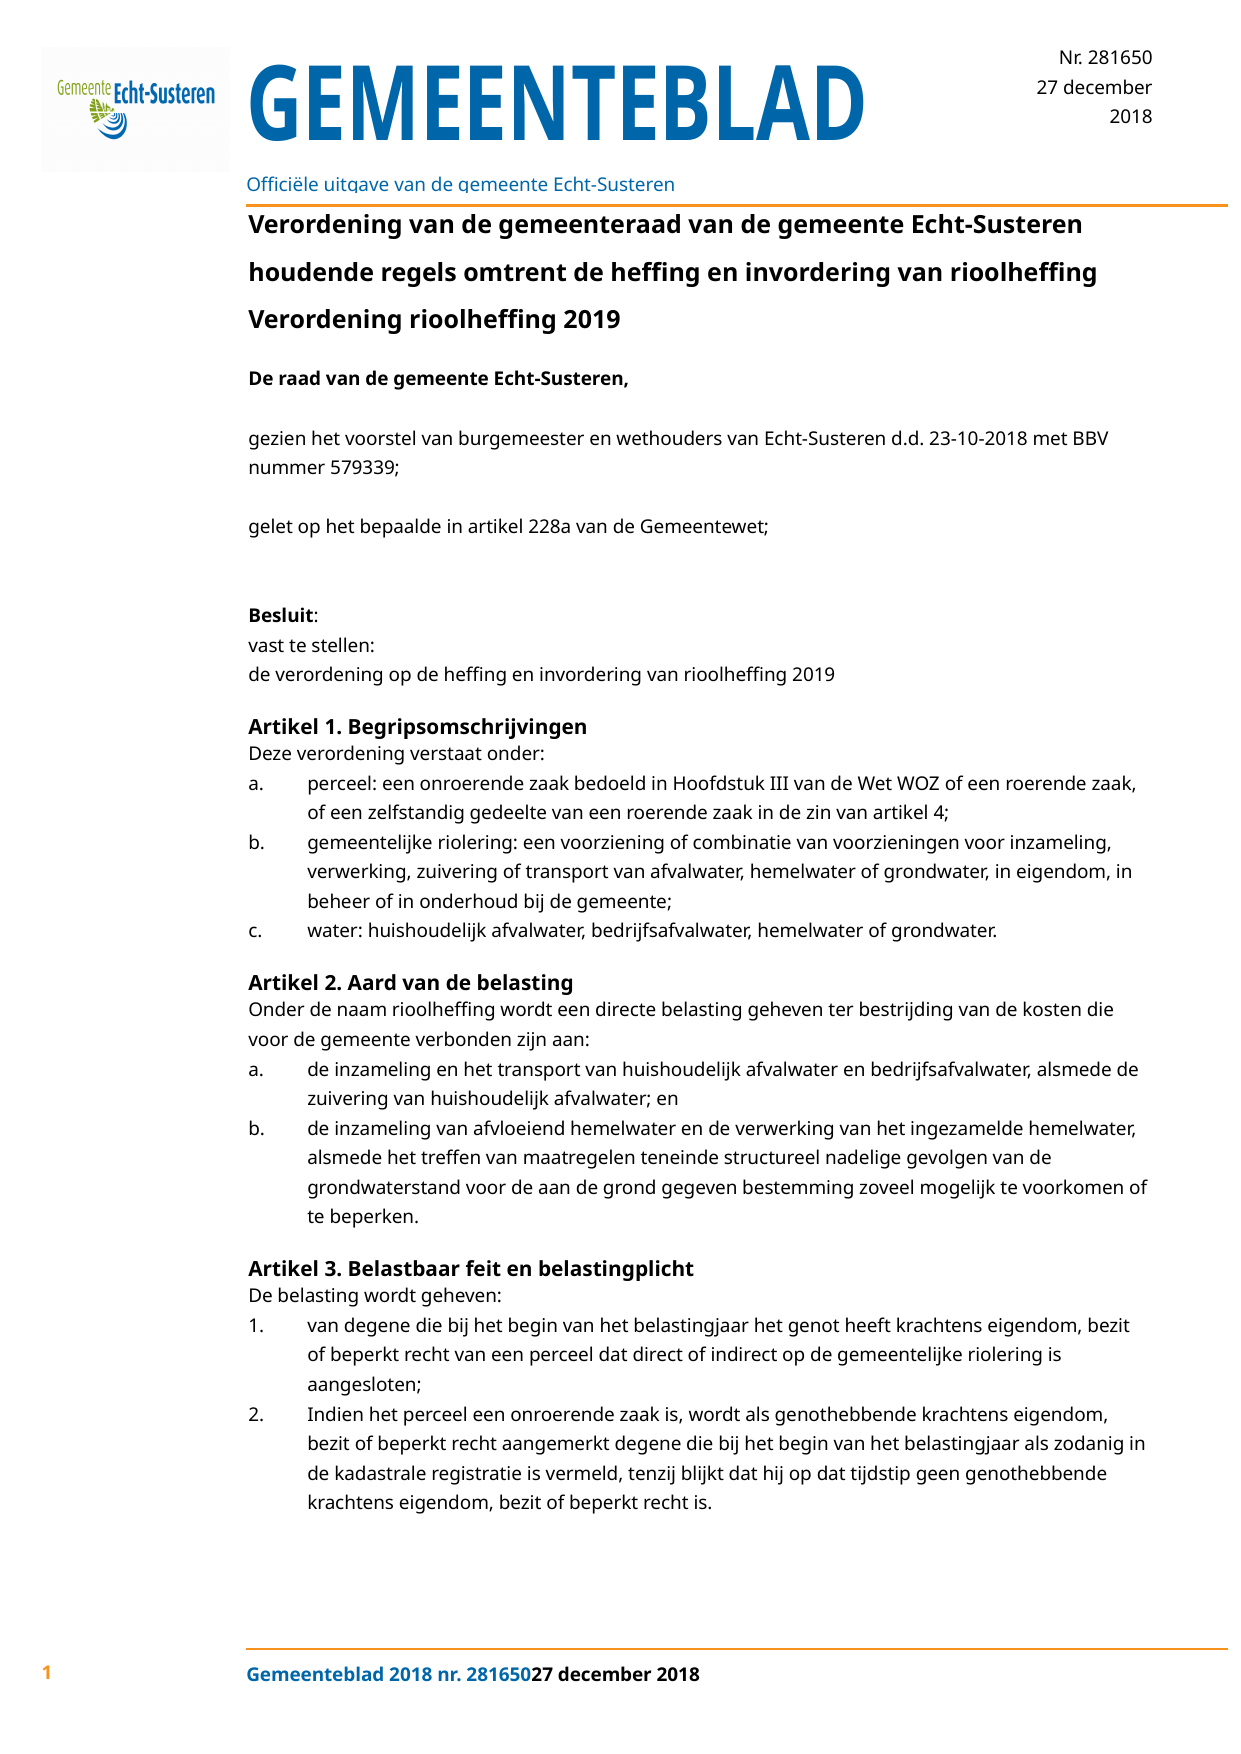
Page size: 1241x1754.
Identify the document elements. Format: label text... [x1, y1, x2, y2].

text vast te stellen: [248, 632, 1152, 657]
list Indien het perceel een onroerende zaak is, wordt als genothebbende krachtens eigendom, bezit of beperkt recht aangemerkt degene die bij het begin van het belastingjaar als zodanig in de kadastrale registratie is vermeld, tenzij blijkt dat hij op dat tijdstip geen genothebbende krachtens eigendom, bezit of beperkt recht is. [248, 1401, 1152, 1515]
text Artikel 3. Belastbaar feit en belastingplicht [248, 1254, 1152, 1282]
text de verordening op de heffing en invordering van rioolheffing 2019 [248, 661, 1152, 687]
text Besluit: [248, 602, 1152, 628]
list perceel: een onroerende zaak bedoeld in Hoofdstuk III van de Wet WOZ of een roerende zaak, of een zelfstandig gedeelte van een roerende zaak in de zin van artikel 4; [248, 770, 1152, 825]
list water: huishoudelijk afvalwater, bedrijfsafvalwater, hemelwater of grondwater. [248, 918, 1152, 943]
text De raad van de gemeente Echt-Susteren, [248, 366, 1152, 391]
list van degene die bij het begin van het belastingjaar het genot heeft krachtens eigendom, bezit of beperkt recht van een perceel dat direct of indirect op de gemeentelijke riolering is aangesloten; [248, 1312, 1152, 1397]
text Artikel 1. Begripsomschrijvingen [248, 712, 1152, 740]
text gezien het voorstel van burgemeester en wethouders van Echt-Susteren d.d. 23-10-2018 met BBV nummer 579339; [248, 425, 1152, 480]
list de inzameling van afvloeiend hemelwater en de verwerking van het ingezamelde hemelwater, alsmede het treffen van maatregelen teneinde structureel nadelige gevolgen van de grondwaterstand voor de aan de grond gegeven bestemming zoveel mogelijk te voorkomen of te beperken. [248, 1115, 1152, 1229]
text Verordening van de gemeenteraad van de gemeente Echt-Susteren houdende regels omtrent de heffing en invordering van rioolheffing Verordening rioolheffing 2019 [248, 207, 1152, 336]
text gelet op het bepaalde in artikel 228a van de Gemeentewet; [248, 513, 1152, 539]
text Deze verordening verstaat onder: [248, 740, 1152, 766]
list de inzameling en het transport van huishoudelijk afvalwater en bedrijfsafvalwater, alsmede de zuivering van huishoudelijk afvalwater; en [248, 1056, 1152, 1111]
text De belasting wordt geheven: [248, 1282, 1152, 1308]
list gemeentelijke riolering: een voorziening of combinatie van voorzieningen voor inzameling, verwerking, zuivering of transport van afvalwater, hemelwater of grondwater, in eigendom, in beheer of in onderhoud bij de gemeente; [248, 829, 1152, 914]
picture [41, 47, 231, 172]
text Onder de naam rioolheffing wordt een directe belasting geheven ter bestrijding van de kosten die voor de gemeente verbonden zijn aan: [248, 997, 1152, 1052]
text Artikel 2. Aard van de belasting [248, 968, 1152, 997]
